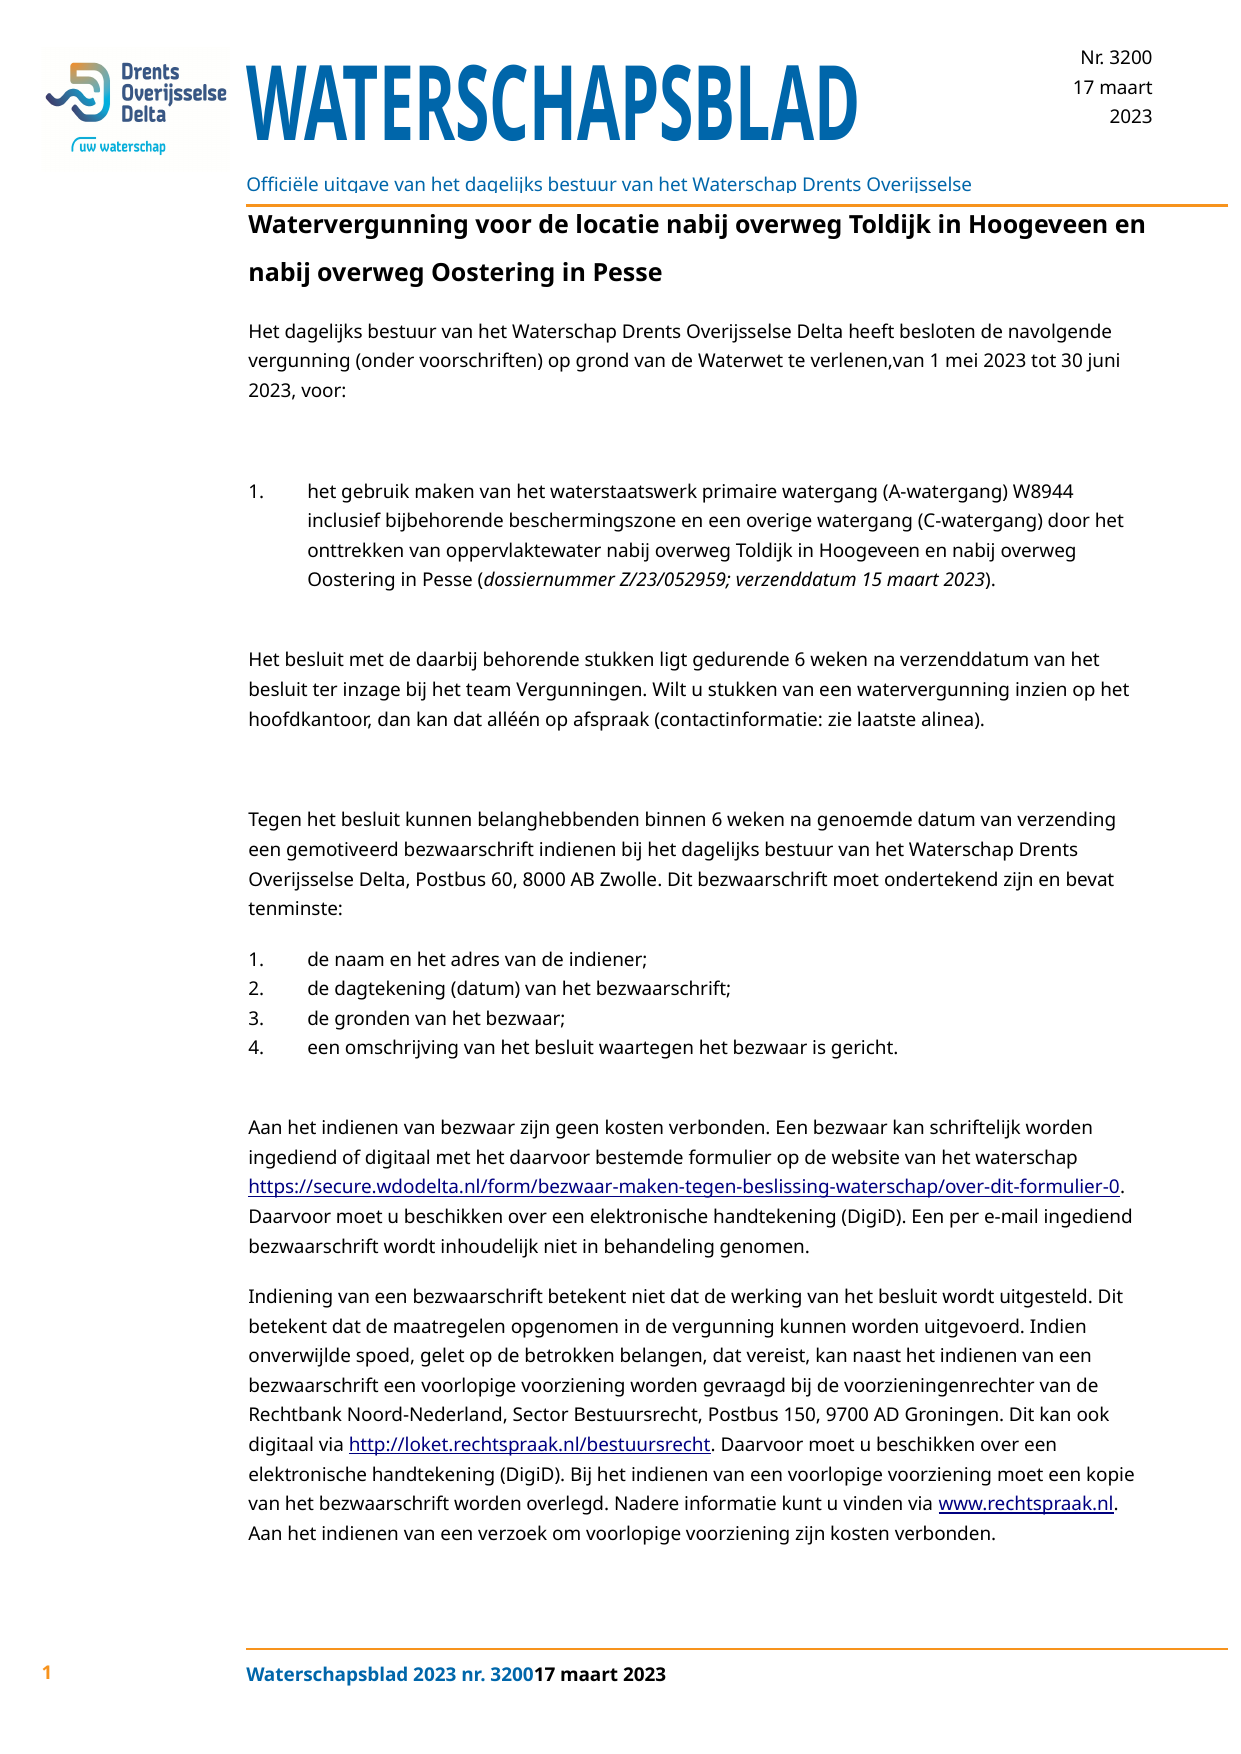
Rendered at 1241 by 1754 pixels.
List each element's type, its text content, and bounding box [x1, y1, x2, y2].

list het gebruik maken van het waterstaatswerk primaire watergang (A-watergang) W8944 inclusief bijbehorende beschermingszone en een overige watergang (C-watergang) door het onttrekken van oppervlaktewater nabij overweg Toldijk in Hoogeveen en nabij overweg Oostering in Pesse (dossiernummer Z/23/052959; verzenddatum 15 maart 2023). [248, 478, 1152, 592]
list de dagtekening (datum) van het bezwaarschrift; [248, 975, 1152, 1001]
text Het dagelijks bestuur van het Waterschap Drents Overijsselse Delta heeft besloten de navolgende vergunning (onder voorschriften) op grond van de Waterwet te verlenen,van 1 mei 2023 tot 30 juni 2023, voor: [248, 318, 1152, 403]
text Aan het indienen van bezwaar zijn geen kosten verbonden. Een bezwaar kan schriftelijk worden ingediend of digitaal met het daarvoor bestemde formulier op de website van het waterschap https://secure.wdodelta.nl/form/bezwaar-maken-tegen-beslissing-waterschap/over-dit-formulier-0. Daarvoor moet u beschikken over een elektronische handtekening (DigiD). Een per e-mail ingediend bezwaarschrift wordt inhoudelijk niet in behandeling genomen. [248, 1114, 1152, 1259]
text Indiening van een bezwaarschrift betekent niet dat de werking van het besluit wordt uitgesteld. Dit betekent dat de maatregelen opgenomen in de vergunning kunnen worden uitgevoerd. Indien onverwijlde spoed, gelet op de betrokken belangen, dat vereist, kan naast het indienen van een bezwaarschrift een voorlopige voorziening worden gevraagd bij de voorzieningenrechter van de Rechtbank Noord-Nederland, Sector Bestuursrecht, Postbus 150, 9700 AD Groningen. Dit kan ook digitaal via http://loket.rechtspraak.nl/bestuursrecht. Daarvoor moet u beschikken over een elektronische handtekening (DigiD). Bij het indienen van een voorlopige voorziening moet een kopie van het bezwaarschrift worden overlegd. Nadere informatie kunt u vinden via www.rechtspraak.nl. Aan het indienen van een verzoek om voorlopige voorziening zijn kosten verbonden. [248, 1283, 1152, 1546]
text Het besluit met de daarbij behorende stukken ligt gedurende 6 weken na verzenddatum van het besluit ter inzage bij het team Vergunningen. Wilt u stukken van een watervergunning inzien op het hoofdkantoor, dan kan dat alléén op afspraak (contactinformatie: zie laatste alinea). [248, 647, 1152, 732]
text Watervergunning voor de locatie nabij overweg Toldijk in Hoogeveen en nabij overweg Oostering in Pesse [248, 207, 1152, 288]
list een omschrijving van het besluit waartegen het bezwaar is gericht. [248, 1034, 1152, 1060]
text Tegen het besluit kunnen belanghebbenden binnen 6 weken na genoemde datum van verzending een gemotiveerd bezwaarschrift indienen bij het dagelijks bestuur van het Waterschap Drents Overijsselse Delta, Postbus 60, 8000 AB Zwolle. Dit bezwaarschrift moet ondertekend zijn en bevat tenminste: [248, 807, 1152, 921]
list de gronden van het bezwaar; [248, 1005, 1152, 1031]
list de naam en het adres van de indiener; [248, 946, 1152, 972]
picture [41, 47, 231, 172]
